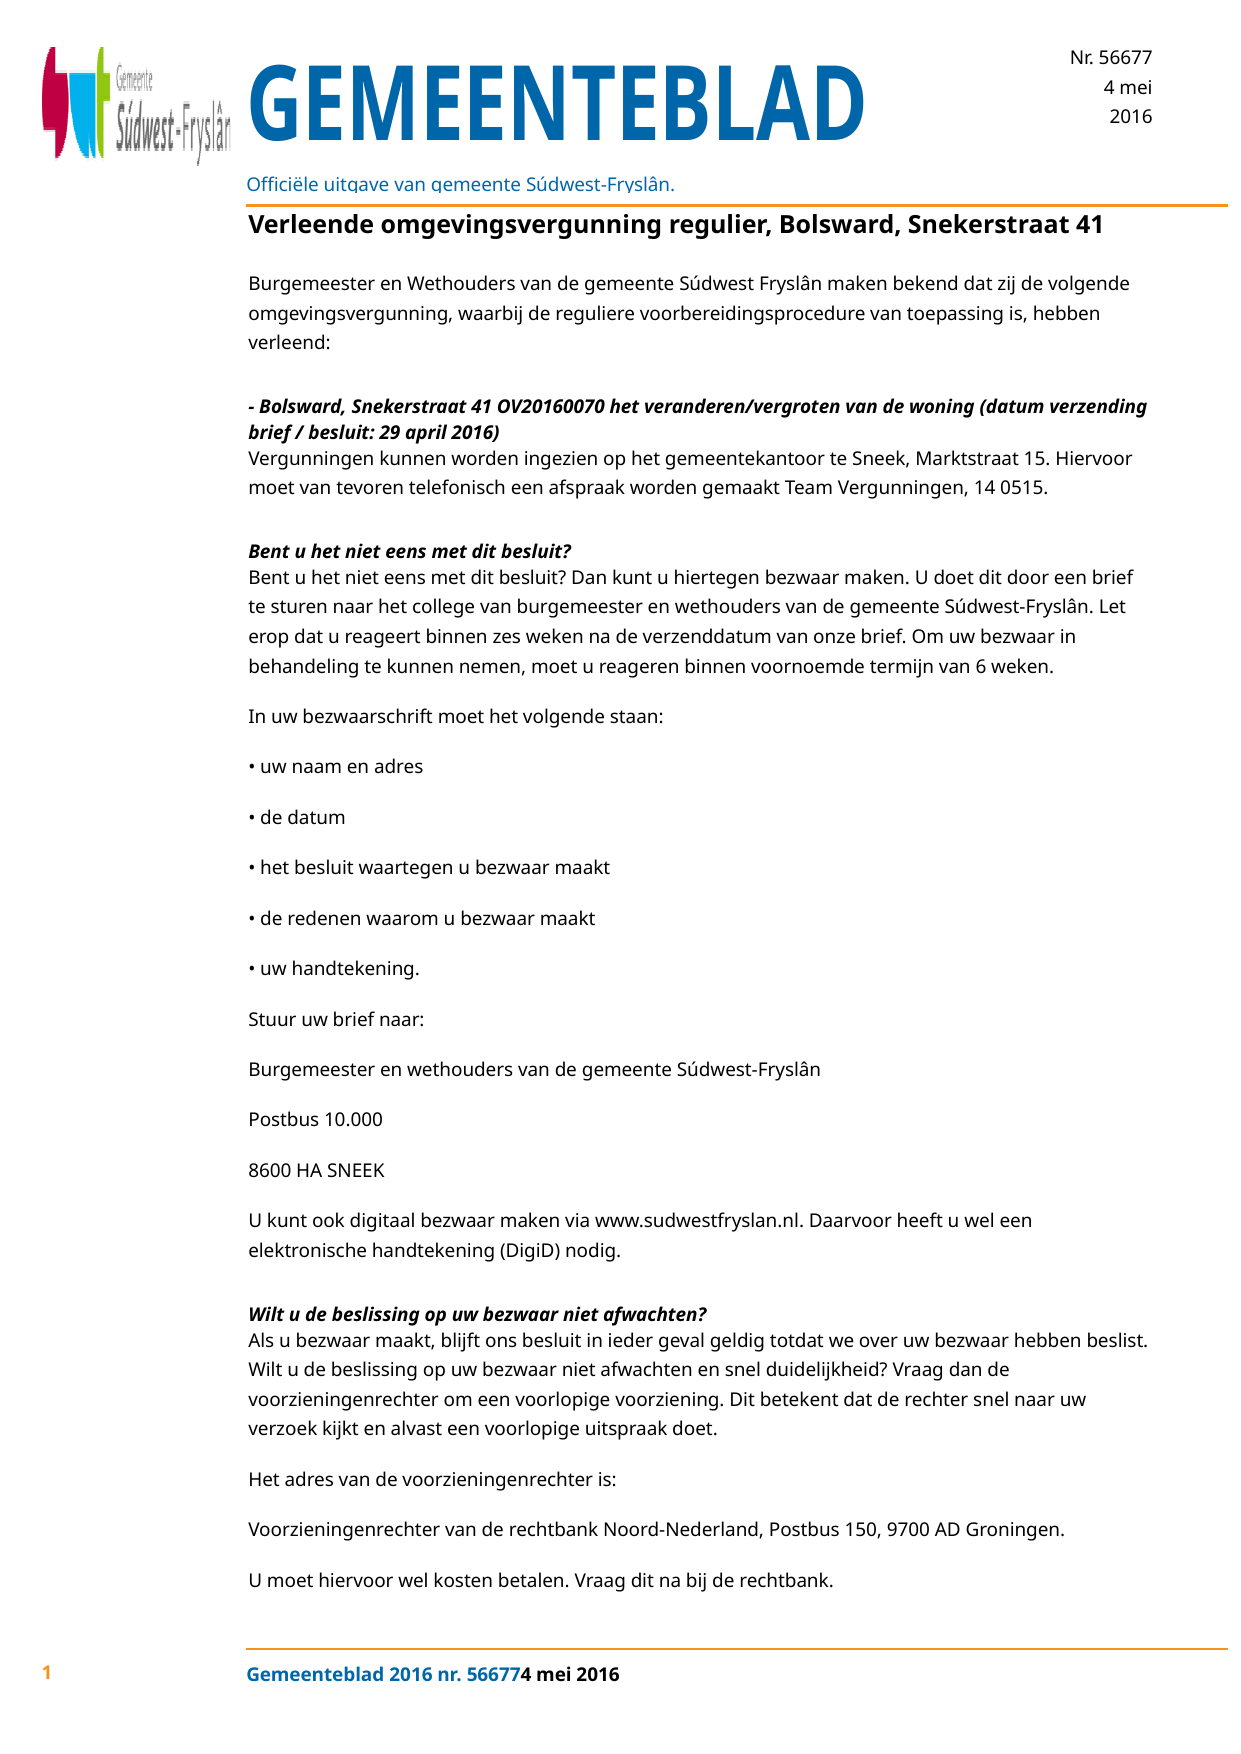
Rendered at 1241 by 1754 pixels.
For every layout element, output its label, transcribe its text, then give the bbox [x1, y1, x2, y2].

text U kunt ook digitaal bezwaar maken via www.sudwestfryslan.nl. Daarvoor heeft u wel een elektronische handtekening (DigiD) nodig. [248, 1207, 1152, 1263]
text Verleende omgevingsvergunning regulier, Bolsward, Snekerstraat 41 [248, 207, 1152, 241]
text In uw bezwaarschrift moet het volgende staan: [248, 703, 1152, 729]
text Stuur uw brief naar: [248, 1006, 1152, 1032]
text Bent u het niet eens met dit besluit? [248, 538, 1152, 564]
text Bent u het niet eens met dit besluit? Dan kunt u hiertegen bezwaar maken. U doet dit door een brief te sturen naar het college van burgemeester en wethouders van de gemeente Súdwest-Fryslân. Let erop dat u reageert binnen zes weken na de verzenddatum van onze brief. Om uw bezwaar in behandeling te kunnen nemen, moet u reageren binnen voornoemde termijn van 6 weken. [248, 564, 1152, 679]
text • het besluit waartegen u bezwaar maakt [248, 854, 1152, 880]
text Vergunningen kunnen worden ingezien op het gemeentekantoor te Sneek, Marktstraat 15. Hiervoor moet van tevoren telefonisch een afspraak worden gemaakt Team Vergunningen, 14 0515. [248, 445, 1152, 500]
text Postbus 10.000 [248, 1107, 1152, 1132]
text • uw handtekening. [248, 955, 1152, 981]
text • de datum [248, 804, 1152, 830]
text Wilt u de beslissing op uw bezwaar niet afwachten? [248, 1301, 1152, 1327]
text Voorzieningenrechter van de rechtbank Noord-Nederland, Postbus 150, 9700 AD Groningen. [248, 1516, 1152, 1542]
text U moet hiervoor wel kosten betalen. Vraag dit na bij de rechtbank. [248, 1567, 1152, 1592]
text - Bolsward, Snekerstraat 41 OV20160070 het veranderen/vergroten van de woning (datum verzending brief / besluit: 29 april 2016) [248, 393, 1152, 445]
text Het adres van de voorzieningenrechter is: [248, 1466, 1152, 1492]
text Burgemeester en wethouders van de gemeente Súdwest-Fryslân [248, 1056, 1152, 1082]
text Als u bezwaar maakt, blijft ons besluit in ieder geval geldig totdat we over uw bezwaar hebben beslist. Wilt u de beslissing op uw bezwaar niet afwachten en snel duidelijkheid? Vraag dan de voorzieningenrechter om een voorlopige voorziening. Dit betekent dat de rechter snel naar uw verzoek kijkt en alvast een voorlopige uitspraak doet. [248, 1327, 1152, 1441]
picture [41, 47, 231, 172]
text • uw naam en adres [248, 754, 1152, 779]
text 8600 HA SNEEK [248, 1157, 1152, 1183]
text Burgemeester en Wethouders van de gemeente Súdwest Fryslân maken bekend dat zij de volgende omgevingsvergunning, waarbij de reguliere voorbereidingsprocedure van toepassing is, hebben verleend: [248, 270, 1152, 355]
text • de redenen waarom u bezwaar maakt [248, 905, 1152, 931]
